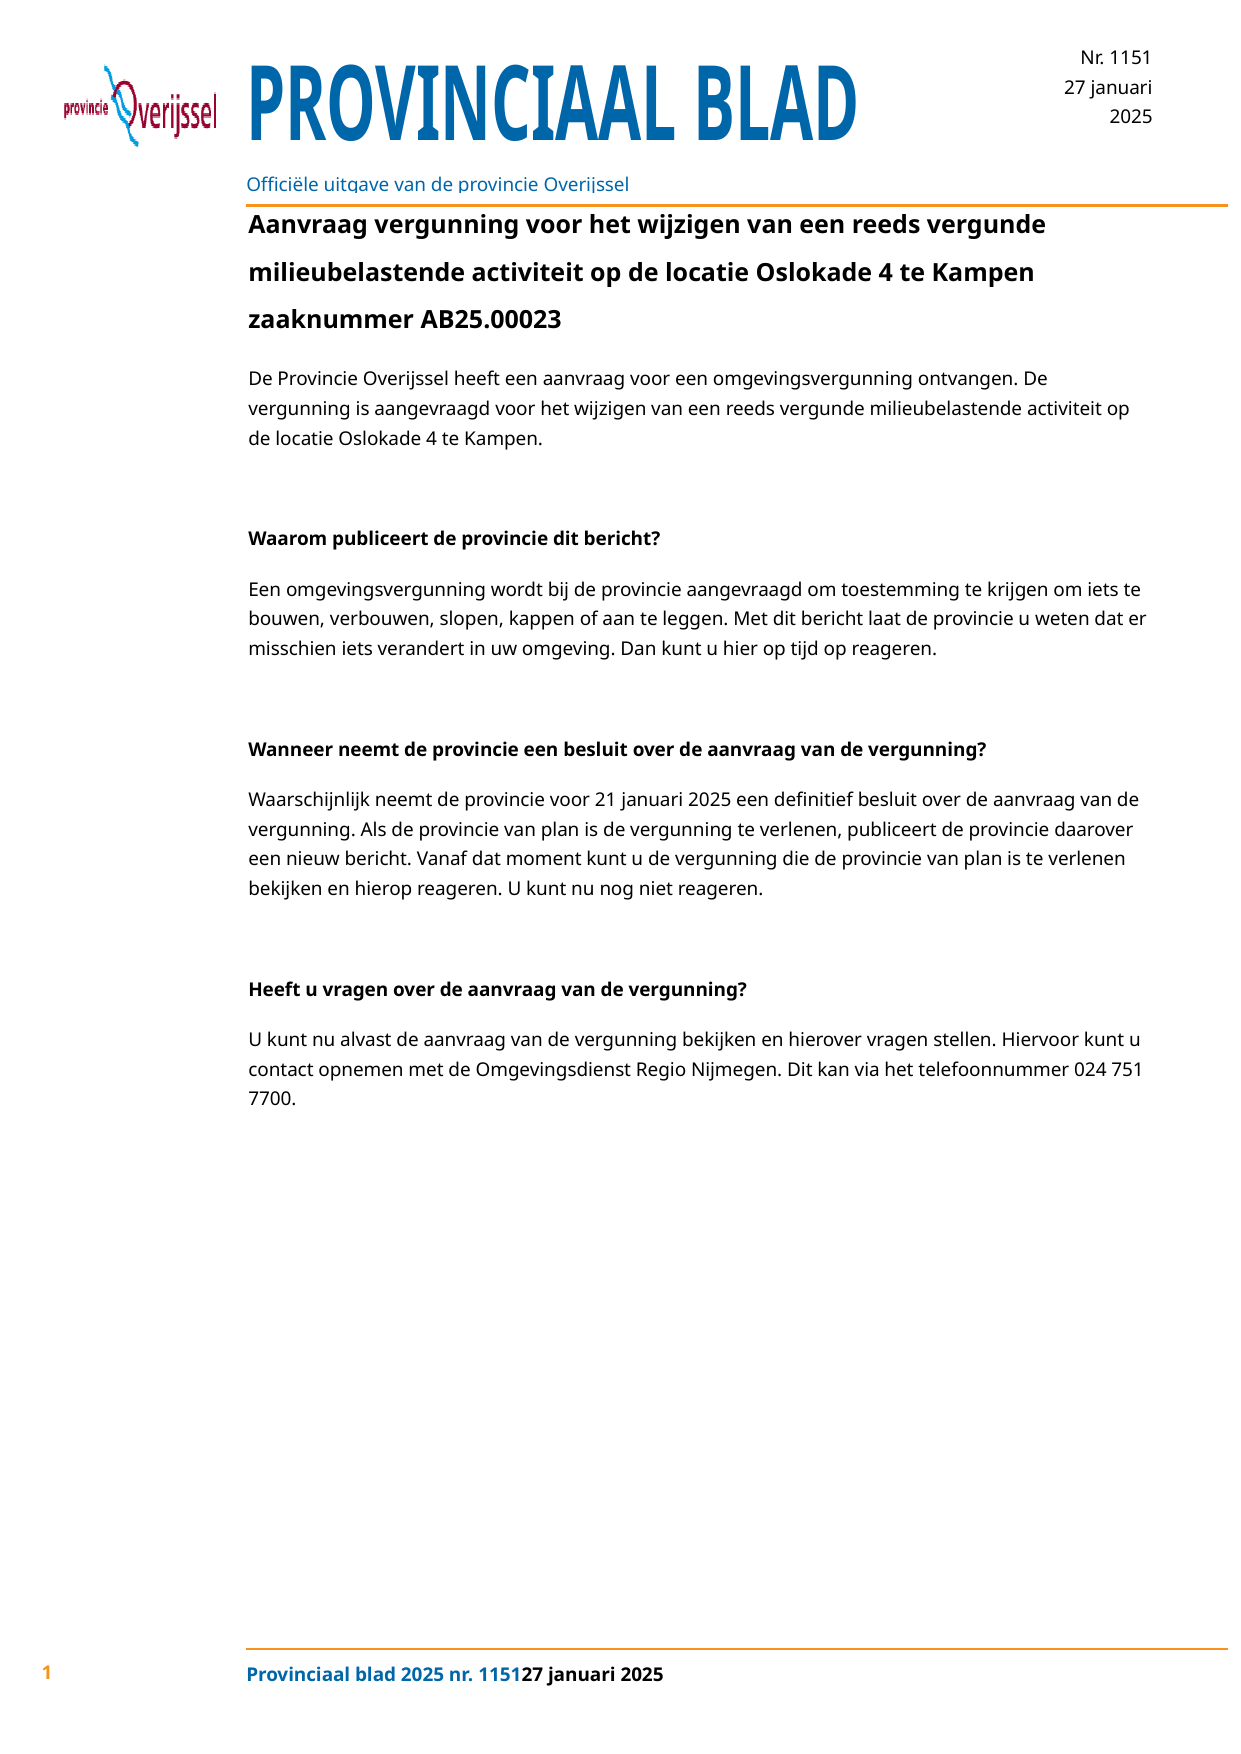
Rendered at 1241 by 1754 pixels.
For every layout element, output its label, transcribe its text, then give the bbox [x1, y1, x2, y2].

text U kunt nu alvast de aanvraag van de vergunning bekijken en hierover vragen stellen. Hiervoor kunt u contact opnemen met de Omgevingsdienst Regio Nijmegen. Dit kan via het telefoonnummer 024 751 7700. [248, 1026, 1152, 1111]
text Waarom publiceert de provincie dit bericht? [248, 526, 1152, 551]
text De Provincie Overijssel heeft een aanvraag voor een omgevingsvergunning ontvangen. De vergunning is aangevraagd voor het wijzigen van een reeds vergunde milieubelastende activiteit op de locatie Oslokade 4 te Kampen. [248, 366, 1152, 450]
text Wanneer neemt de provincie een besluit over de aanvraag van de vergunning? [248, 736, 1152, 762]
text Waarschijnlijk neemt de provincie voor 21 januari 2025 een definitief besluit over de aanvraag van de vergunning. Als de provincie van plan is de vergunning te verlenen, publiceert de provincie daarover een nieuw bericht. Vanaf dat moment kunt u de vergunning die de provincie van plan is te verlenen bekijken en hierop reageren. U kunt nu nog niet reageren. [248, 786, 1152, 901]
text Aanvraag vergunning voor het wijzigen van een reeds vergunde milieubelastende activiteit op de locatie Oslokade 4 te Kampen zaaknummer AB25.00023 [248, 207, 1152, 336]
picture [41, 47, 231, 172]
text Een omgevingsvergunning wordt bij de provincie aangevraagd om toestemming te krijgen om iets te bouwen, verbouwen, slopen, kappen of aan te leggen. Met dit bericht laat de provincie u weten dat er misschien iets verandert in uw omgeving. Dan kunt u hier op tijd op reageren. [248, 576, 1152, 661]
text Heeft u vragen over de aanvraag van de vergunning? [248, 976, 1152, 1002]
